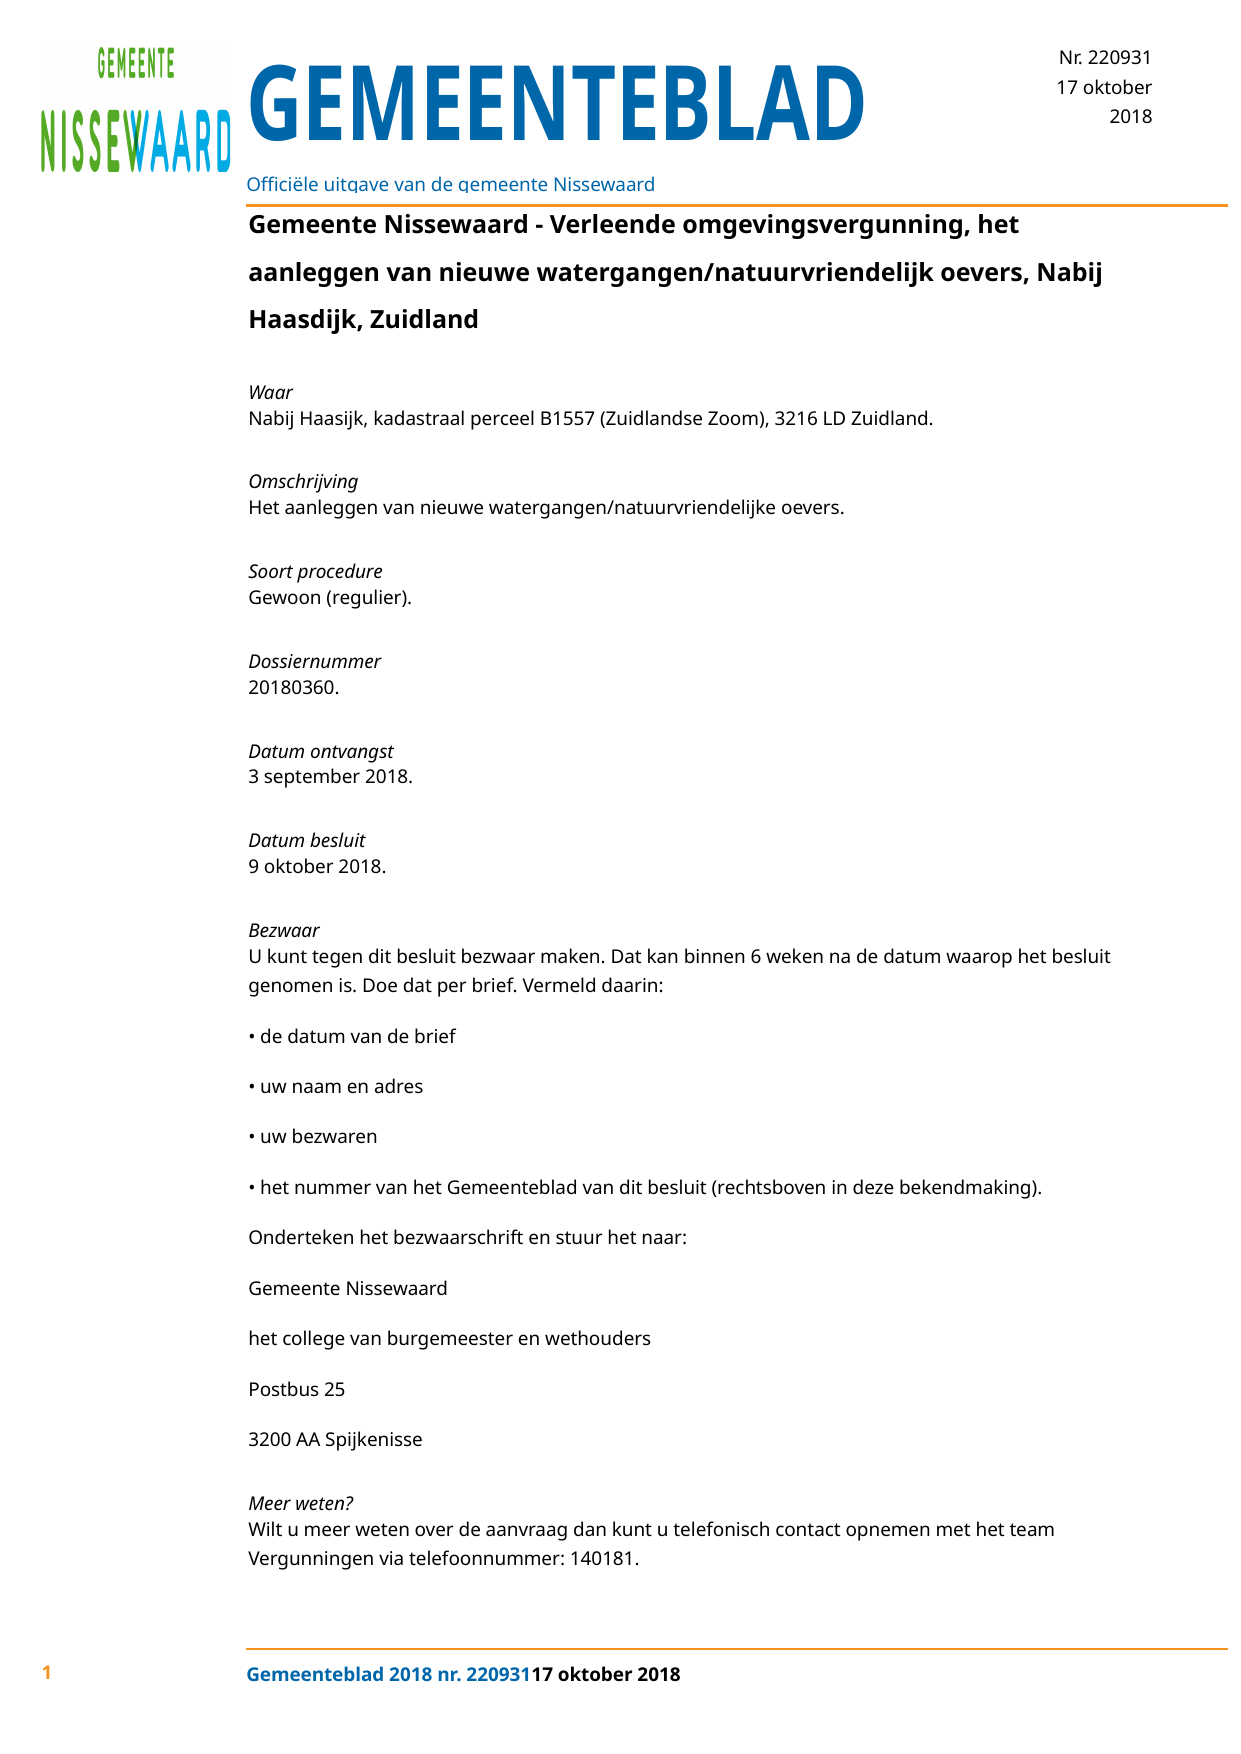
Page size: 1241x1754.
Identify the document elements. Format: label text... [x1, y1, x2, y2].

text Nabij Haasijk, kadastraal perceel B1557 (Zuidlandse Zoom), 3216 LD Zuidland. [248, 405, 1152, 431]
text 20180360. [248, 674, 1152, 699]
picture [222, 122, 227, 160]
text 3200 AA Spijkenisse [248, 1426, 1152, 1452]
text Bezwaar [248, 917, 1152, 943]
picture [154, 157, 165, 172]
text • uw naam en adres [248, 1073, 1152, 1099]
text Meer weten? [248, 1490, 1152, 1516]
text Gemeente Nissewaard - Verleende omgevingsvergunning, het aanleggen van nieuwe watergangen/natuurvriendelijk oevers, Nabij Haasdijk, Zuidland [248, 207, 1152, 336]
text • het nummer van het Gemeenteblad van dit besluit (rechtsboven in deze bekendmaking). [248, 1174, 1152, 1200]
picture [200, 151, 206, 172]
text 3 september 2018. [248, 763, 1152, 789]
text • uw bezwaren [248, 1124, 1152, 1149]
text Gemeente Nissewaard [248, 1275, 1152, 1301]
text Omschrijving [248, 469, 1152, 494]
text Postbus 25 [248, 1376, 1152, 1402]
text Wilt u meer weten over de aanvraag dan kunt u telefonisch contact opnemen met het team Vergunningen via telefoonnummer: 140181. [248, 1516, 1152, 1571]
text Onderteken het bezwaarschrift en stuur het naar: [248, 1224, 1152, 1250]
text Dossiernummer [248, 648, 1152, 674]
text 9 oktober 2018. [248, 853, 1152, 879]
picture [201, 122, 206, 138]
text Datum ontvangst [248, 738, 1152, 763]
text Gewoon (regulier). [248, 584, 1152, 610]
picture [41, 47, 231, 172]
text Datum besluit [248, 827, 1152, 853]
text Waar [248, 379, 1152, 405]
text Soort procedure [248, 558, 1152, 584]
text Het aanleggen van nieuwe watergangen/natuurvriendelijke oevers. [248, 494, 1152, 520]
picture [176, 157, 187, 172]
text het college van burgemeester en wethouders [248, 1325, 1152, 1351]
text U kunt tegen dit besluit bezwaar maken. Dat kan binnen 6 weken na de datum waarop het besluit genomen is. Doe dat per brief. Vermeld daarin: [248, 943, 1152, 998]
text • de datum van de brief [248, 1023, 1152, 1049]
